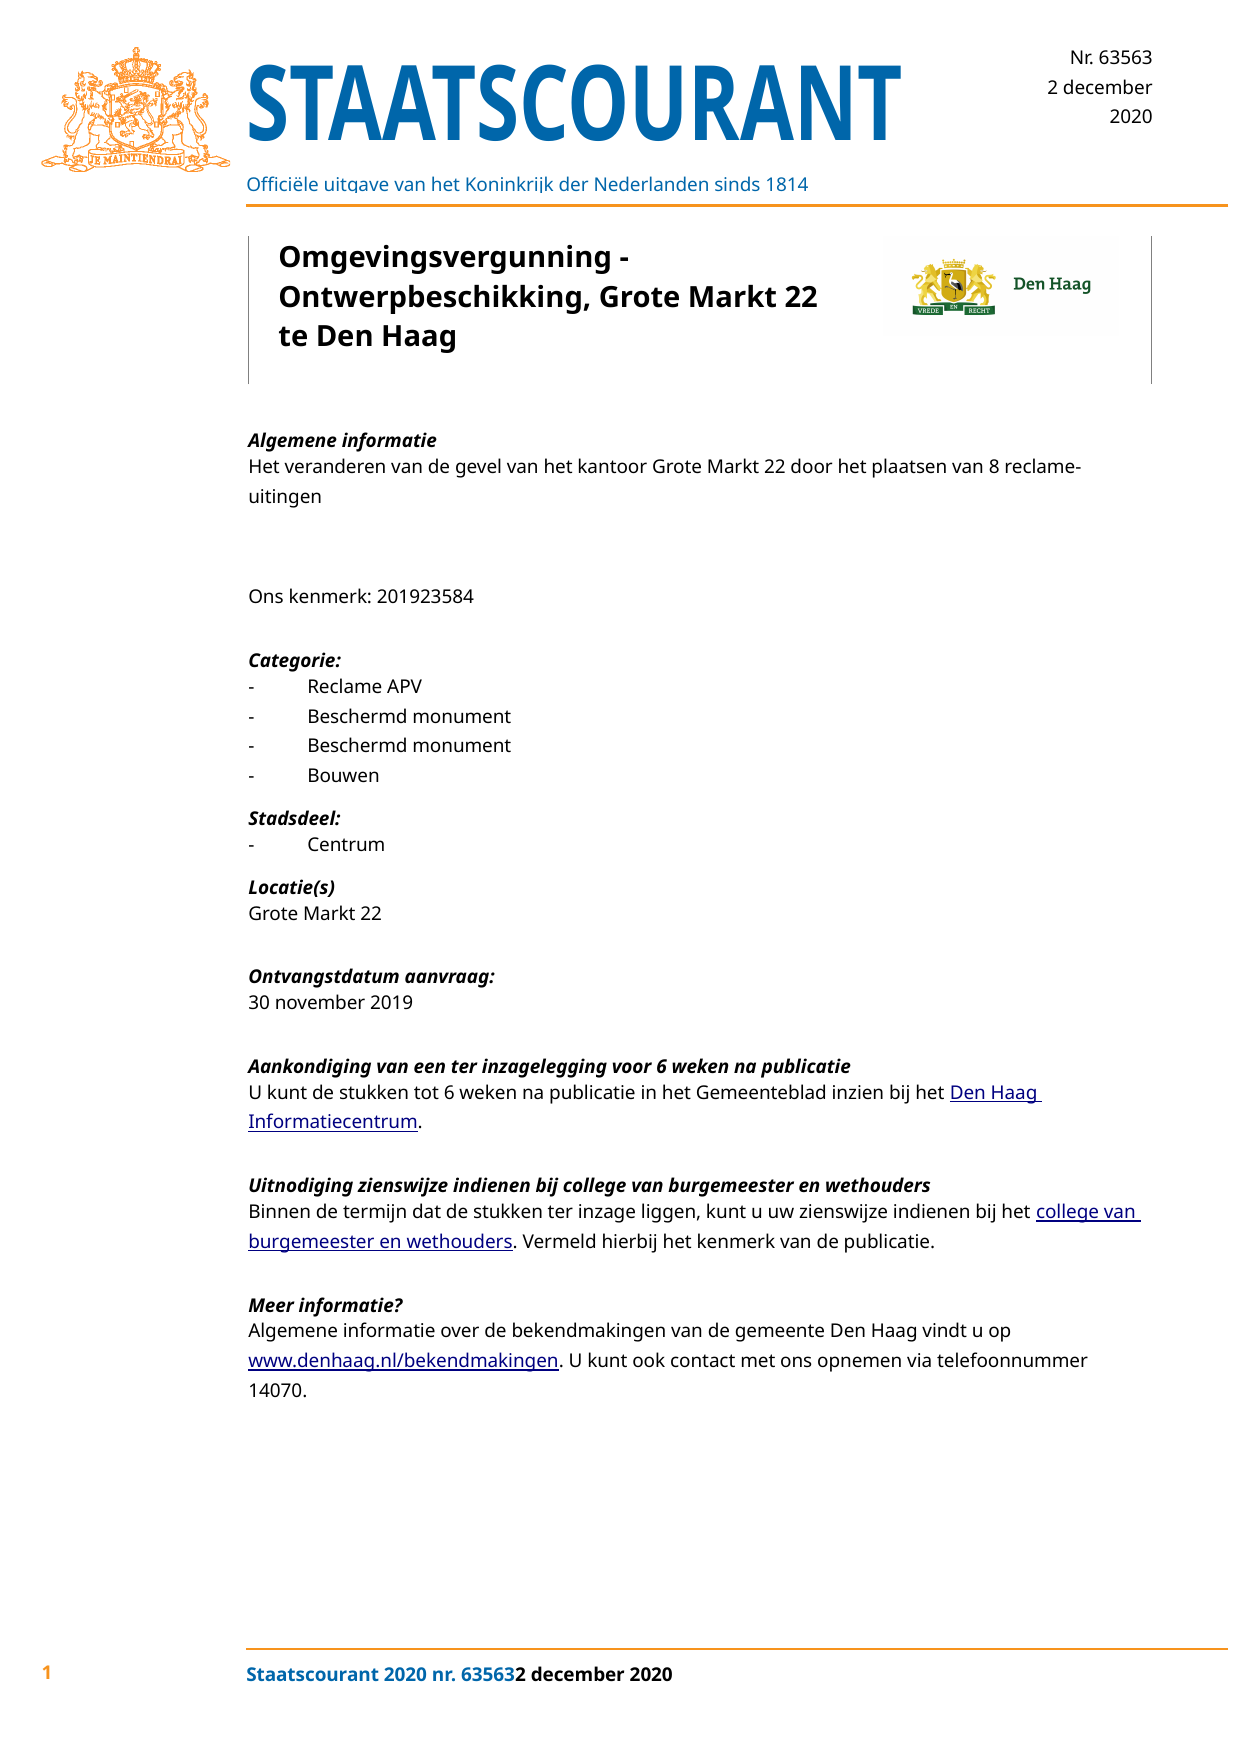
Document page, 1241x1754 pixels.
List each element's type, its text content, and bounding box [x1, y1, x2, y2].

list Beschermd monument [248, 732, 1152, 758]
text Ontvangstdatum aanvraag: [248, 964, 1152, 989]
text Meer informatie? [248, 1292, 1152, 1318]
text Het veranderen van de gevel van het kantoor Grote Markt 22 door het plaatsen van 8 reclame-uitingen [248, 453, 1152, 508]
text Locatie(s) [248, 874, 1152, 900]
text Categorie: [248, 648, 1152, 673]
list Beschermd monument [248, 703, 1152, 729]
list Reclame APV [248, 673, 1152, 699]
picture [882, 236, 1119, 336]
list Centrum [248, 831, 1152, 857]
text Aankondiging van een ter inzagelegging voor 6 weken na publicatie [248, 1053, 1152, 1079]
table_header Omgevingsvergunning - Ontwerpbeschikking, Grote Markt 22 te Den Haag [249, 236, 850, 384]
text Algemene informatie over de bekendmakingen van de gemeente Den Haag vindt u op www.denhaag.nl/bekendmakingen. U kunt ook contact met ons opnemen via telefoonnummer 14070. [248, 1318, 1152, 1403]
text Binnen de termijn dat de stukken ter inzage liggen, kunt u uw zienswijze indienen bij het college van burgemeester en wethouders. Vermeld hierbij het kenmerk van de publicatie. [248, 1198, 1152, 1254]
text Grote Markt 22 [248, 900, 1152, 926]
table_header [850, 236, 1151, 384]
text Uitnodiging zienswijze indienen bij college van burgemeester en wethouders [248, 1173, 1152, 1198]
text Algemene informatie [248, 427, 1152, 453]
text Ons kenmerk: 201923584 [248, 584, 1152, 609]
list Bouwen [248, 762, 1152, 788]
text Stadsdeel: [248, 805, 1152, 831]
picture [41, 47, 231, 172]
text 30 november 2019 [248, 989, 1152, 1015]
text U kunt de stukken tot 6 weken na publicatie in het Gemeenteblad inzien bij het Den Haag Informatiecentrum. [248, 1079, 1152, 1134]
